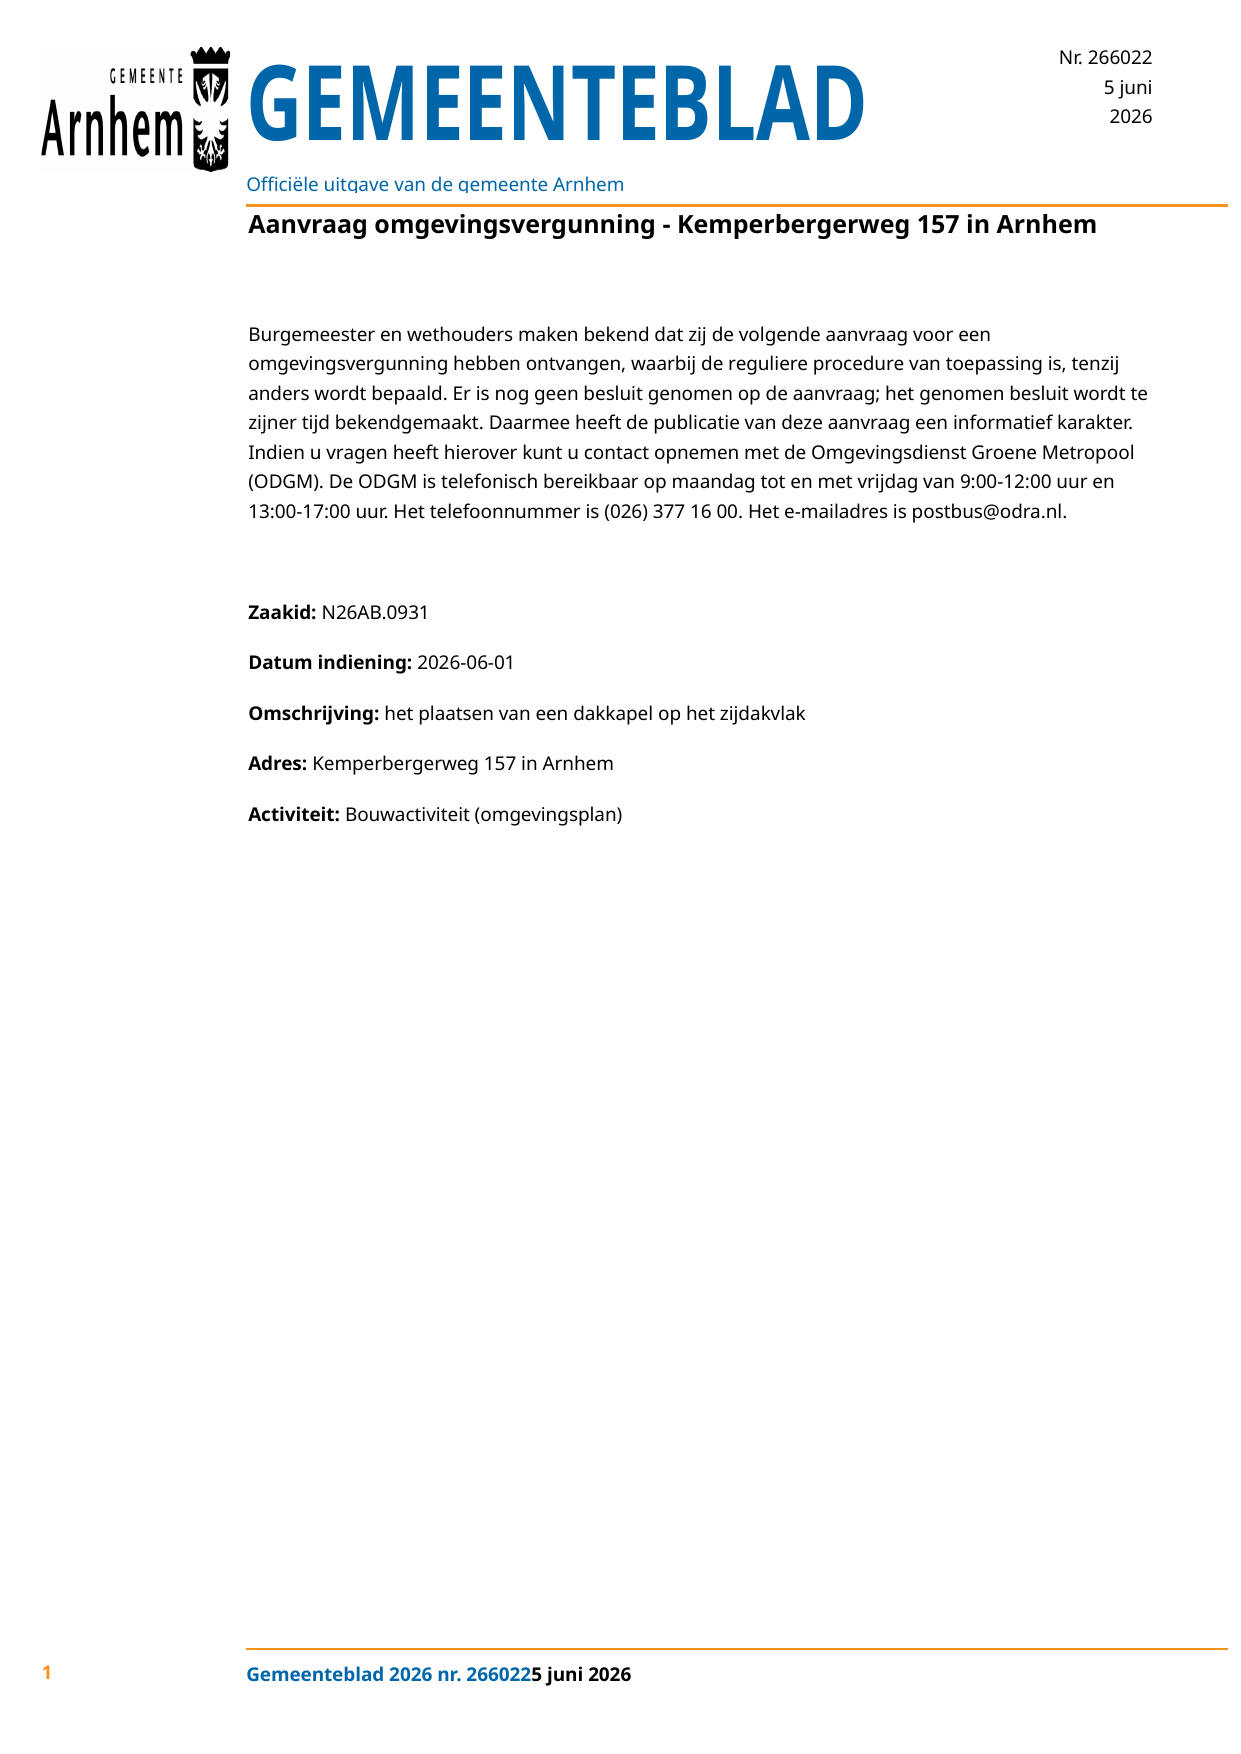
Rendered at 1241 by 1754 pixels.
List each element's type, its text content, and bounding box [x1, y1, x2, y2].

text Burgemeester en wethouders maken bekend dat zij de volgende aanvraag voor een omgevingsvergunning hebben ontvangen, waarbij de reguliere procedure van toepassing is, tenzij anders wordt bepaald. Er is nog geen besluit genomen op de aanvraag; het genomen besluit wordt te zijner tijd bekendgemaakt. Daarmee heeft de publicatie van deze aanvraag een informatief karakter. Indien u vragen heeft hierover kunt u contact opnemen met de Omgevingsdienst Groene Metropool (ODGM). De ODGM is telefonisch bereikbaar op maandag tot en met vrijdag van 9:00-12:00 uur en 13:00-17:00 uur. Het telefoonnummer is (026) 377 16 00. Het e-mailadres is postbus@odra.nl. [248, 321, 1152, 524]
text Zaakid: N26AB.0931 [248, 599, 1152, 625]
text Datum indiening: 2026-06-01 [248, 649, 1152, 675]
text Adres: Kemperbergerweg 157 in Arnhem [248, 750, 1152, 776]
text Omschrijving: het plaatsen van een dakkapel op het zijdakvlak [248, 700, 1152, 726]
text Activiteit: Bouwactiviteit (omgevingsplan) [248, 801, 1152, 826]
picture [41, 47, 231, 172]
text Aanvraag omgevingsvergunning - Kemperbergerweg 157 in Arnhem [248, 207, 1152, 241]
